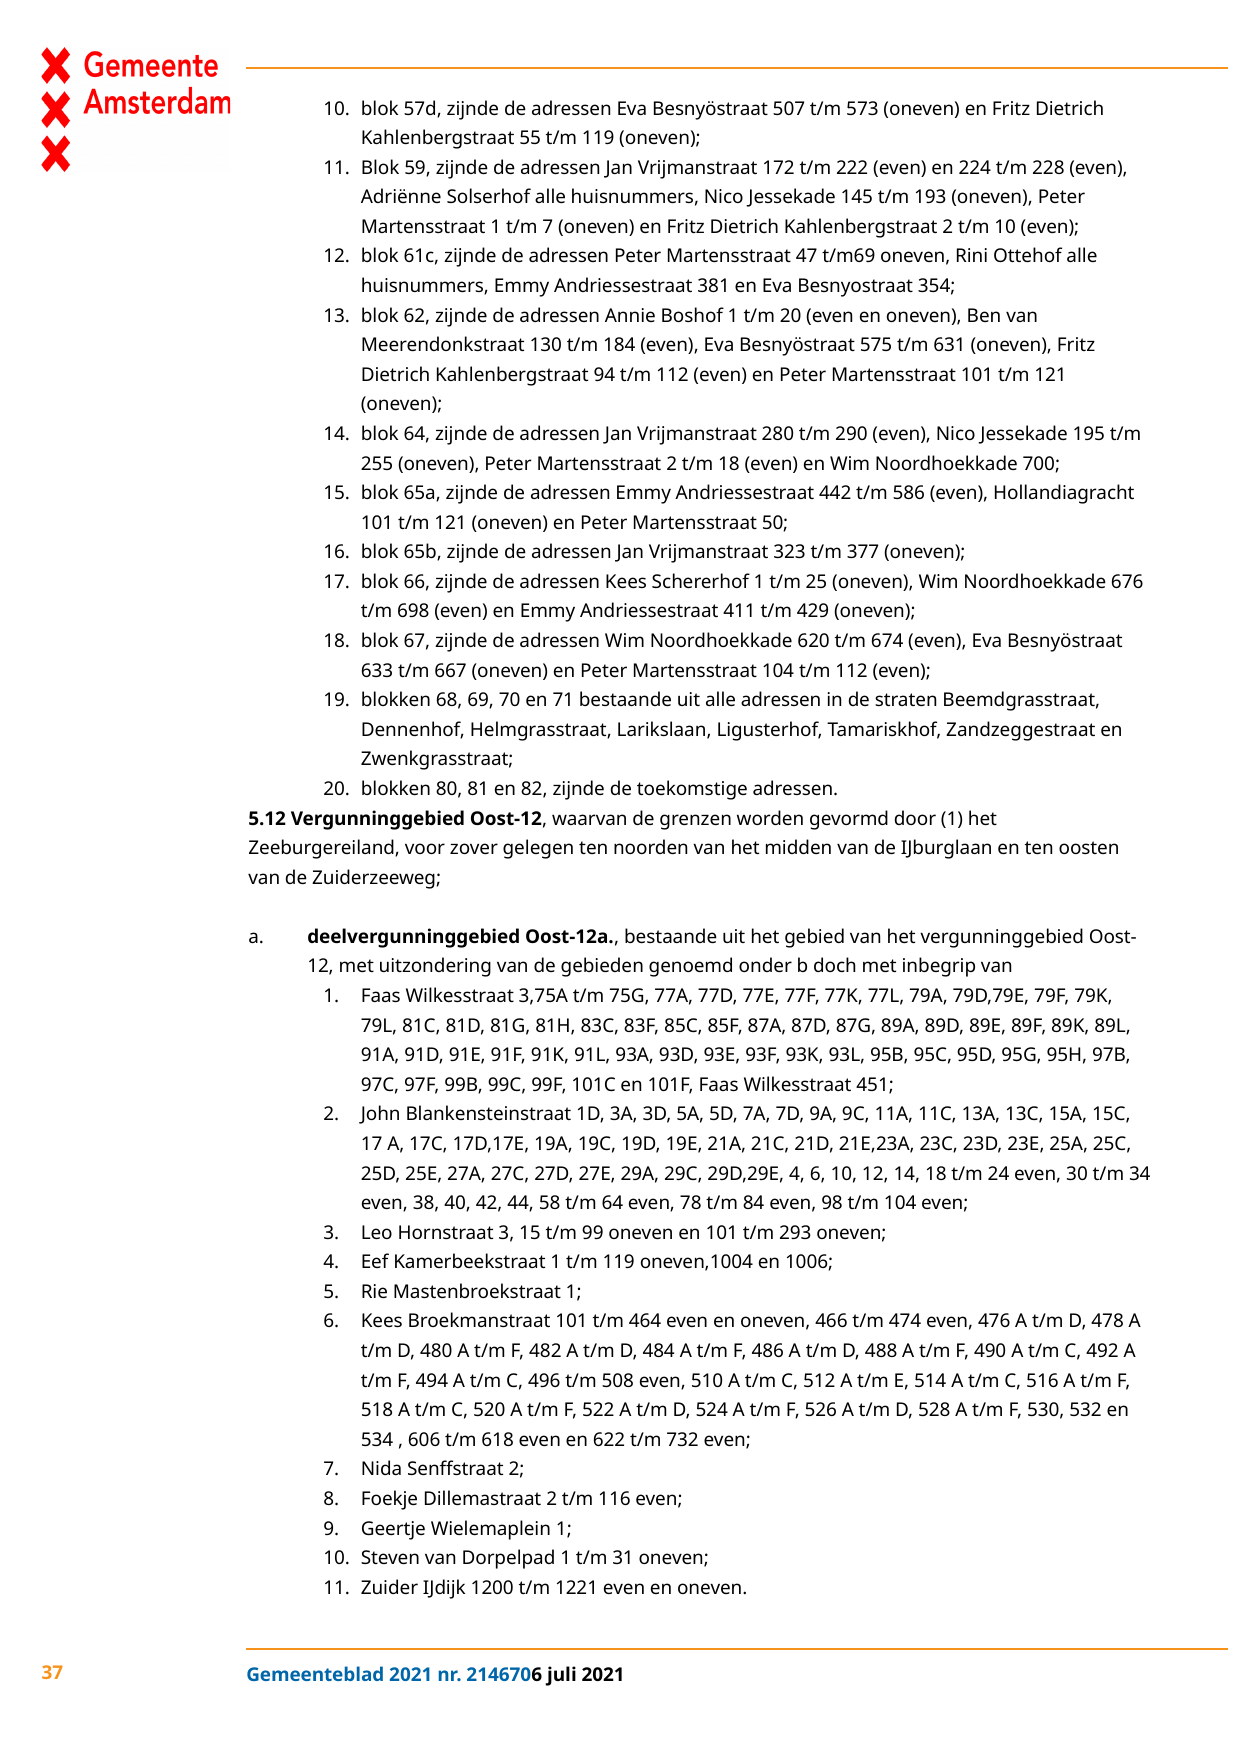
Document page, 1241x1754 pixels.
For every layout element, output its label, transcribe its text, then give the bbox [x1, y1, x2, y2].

list blok 65b, zijnde de adressen Jan Vrijmanstraat 323 t/m 377 (oneven); [323, 538, 1152, 564]
list blok 57d, zijnde de adressen Eva Besnyöstraat 507 t/m 573 (oneven) en Fritz Dietrich Kahlenbergstraat 55 t/m 119 (oneven); [323, 95, 1152, 150]
list blok 64, zijnde de adressen Jan Vrijmanstraat 280 t/m 290 (even), Nico Jessekade 195 t/m 255 (oneven), Peter Martensstraat 2 t/m 18 (even) en Wim Noordhoekkade 700; [323, 420, 1152, 476]
list Foekje Dillemastraat 2 t/m 116 even; [323, 1485, 1152, 1511]
picture [41, 47, 231, 172]
list John Blankensteinstraat 1D, 3A, 3D, 5A, 5D, 7A, 7D, 9A, 9C, 11A, 11C, 13A, 13C, 15A, 15C, 17 A, 17C, 17D,17E, 19A, 19C, 19D, 19E, 21A, 21C, 21D, 21E,23A, 23C, 23D, 23E, 25A, 25C, 25D, 25E, 27A, 27C, 27D, 27E, 29A, 29C, 29D,29E, 4, 6, 10, 12, 14, 18 t/m 24 even, 30 t/m 34 even, 38, 40, 42, 44, 58 t/m 64 even, 78 t/m 84 even, 98 t/m 104 even; [323, 1101, 1152, 1215]
list blok 66, zijnde de adressen Kees Schererhof 1 t/m 25 (oneven), Wim Noordhoekkade 676 t/m 698 (even) en Emmy Andriessestraat 411 t/m 429 (oneven); [323, 568, 1152, 623]
list blok 65a, zijnde de adressen Emmy Andriessestraat 442 t/m 586 (even), Hollandiagracht 101 t/m 121 (oneven) en Peter Martensstraat 50; [323, 479, 1152, 535]
list Faas Wilkesstraat 3,75A t/m 75G, 77A, 77D, 77E, 77F, 77K, 77L, 79A, 79D,79E, 79F, 79K, 79L, 81C, 81D, 81G, 81H, 83C, 83F, 85C, 85F, 87A, 87D, 87G, 89A, 89D, 89E, 89F, 89K, 89L, 91A, 91D, 91E, 91F, 91K, 91L, 93A, 93D, 93E, 93F, 93K, 93L, 95B, 95C, 95D, 95G, 95H, 97B, 97C, 97F, 99B, 99C, 99F, 101C en 101F, Faas Wilkesstraat 451; [323, 982, 1152, 1097]
list Kees Broekmanstraat 101 t/m 464 even en oneven, 466 t/m 474 even, 476 A t/m D, 478 A t/m D, 480 A t/m F, 482 A t/m D, 484 A t/m F, 486 A t/m D, 488 A t/m F, 490 A t/m C, 492 A t/m F, 494 A t/m C, 496 t/m 508 even, 510 A t/m C, 512 A t/m E, 514 A t/m C, 516 A t/m F, 518 A t/m C, 520 A t/m F, 522 A t/m D, 524 A t/m F, 526 A t/m D, 528 A t/m F, 530, 532 en 534 , 606 t/m 618 even en 622 t/m 732 even; [323, 1308, 1152, 1452]
list Blok 59, zijnde de adressen Jan Vrijmanstraat 172 t/m 222 (even) en 224 t/m 228 (even), Adriënne Solserhof alle huisnummers, Nico Jessekade 145 t/m 193 (oneven), Peter Martensstraat 1 t/m 7 (oneven) en Fritz Dietrich Kahlenbergstraat 2 t/m 10 (even); [323, 154, 1152, 239]
list Steven van Dorpelpad 1 t/m 31 oneven; [323, 1544, 1152, 1570]
list Rie Mastenbroekstraat 1; [323, 1278, 1152, 1304]
list blokken 68, 69, 70 en 71 bestaande uit alle adressen in de straten Beemdgrasstraat, Dennenhof, Helmgrasstraat, Larikslaan, Ligusterhof, Tamariskhof, Zandzeggestraat en Zwenkgrasstraat; [323, 686, 1152, 771]
list deelvergunninggebied Oost-12a., bestaande uit het gebied van het vergunninggebied Oost-12, met uitzondering van de gebieden genoemd onder b doch met inbegrip van [248, 923, 1152, 978]
text 5.12 Vergunninggebied Oost-12, waarvan de grenzen worden gevormd door (1) het Zeeburgereiland, voor zover gelegen ten noorden van het midden van de IJburglaan en ten oosten van de Zuiderzeeweg; [248, 805, 1152, 890]
list Zuider IJdijk 1200 t/m 1221 even en oneven. [323, 1574, 1152, 1600]
list blok 62, zijnde de adressen Annie Boshof 1 t/m 20 (even en oneven), Ben van Meerendonk­straat 130 t/m 184 (even), Eva Besnyöstraat 575 t/m 631 (oneven), Fritz Dietrich Kahlenberg­straat 94 t/m 112 (even) en Peter Martensstraat 101 t/m 121 (oneven); [323, 302, 1152, 416]
list blok 67, zijnde de adressen Wim Noordhoekkade 620 t/m 674 (even), Eva Besnyöstraat 633 t/m 667 (oneven) en Peter Martensstraat 104 t/m 112 (even); [323, 627, 1152, 683]
list Leo Hornstraat 3, 15 t/m 99 oneven en 101 t/m 293 oneven; [323, 1219, 1152, 1245]
list blokken 80, 81 en 82, zijnde de toekomstige adressen. [323, 775, 1152, 801]
list blok 61c, zijnde de adressen Peter Martensstraat 47 t/m69 oneven, Rini Ottehof alle huisnummers, Emmy Andriessestraat 381 en Eva Besnyostraat 354; [323, 243, 1152, 298]
list Eef Kamerbeekstraat 1 t/m 119 oneven,1004 en 1006; [323, 1248, 1152, 1274]
list Geertje Wielemaplein 1; [323, 1515, 1152, 1541]
list Nida Senffstraat 2; [323, 1456, 1152, 1481]
